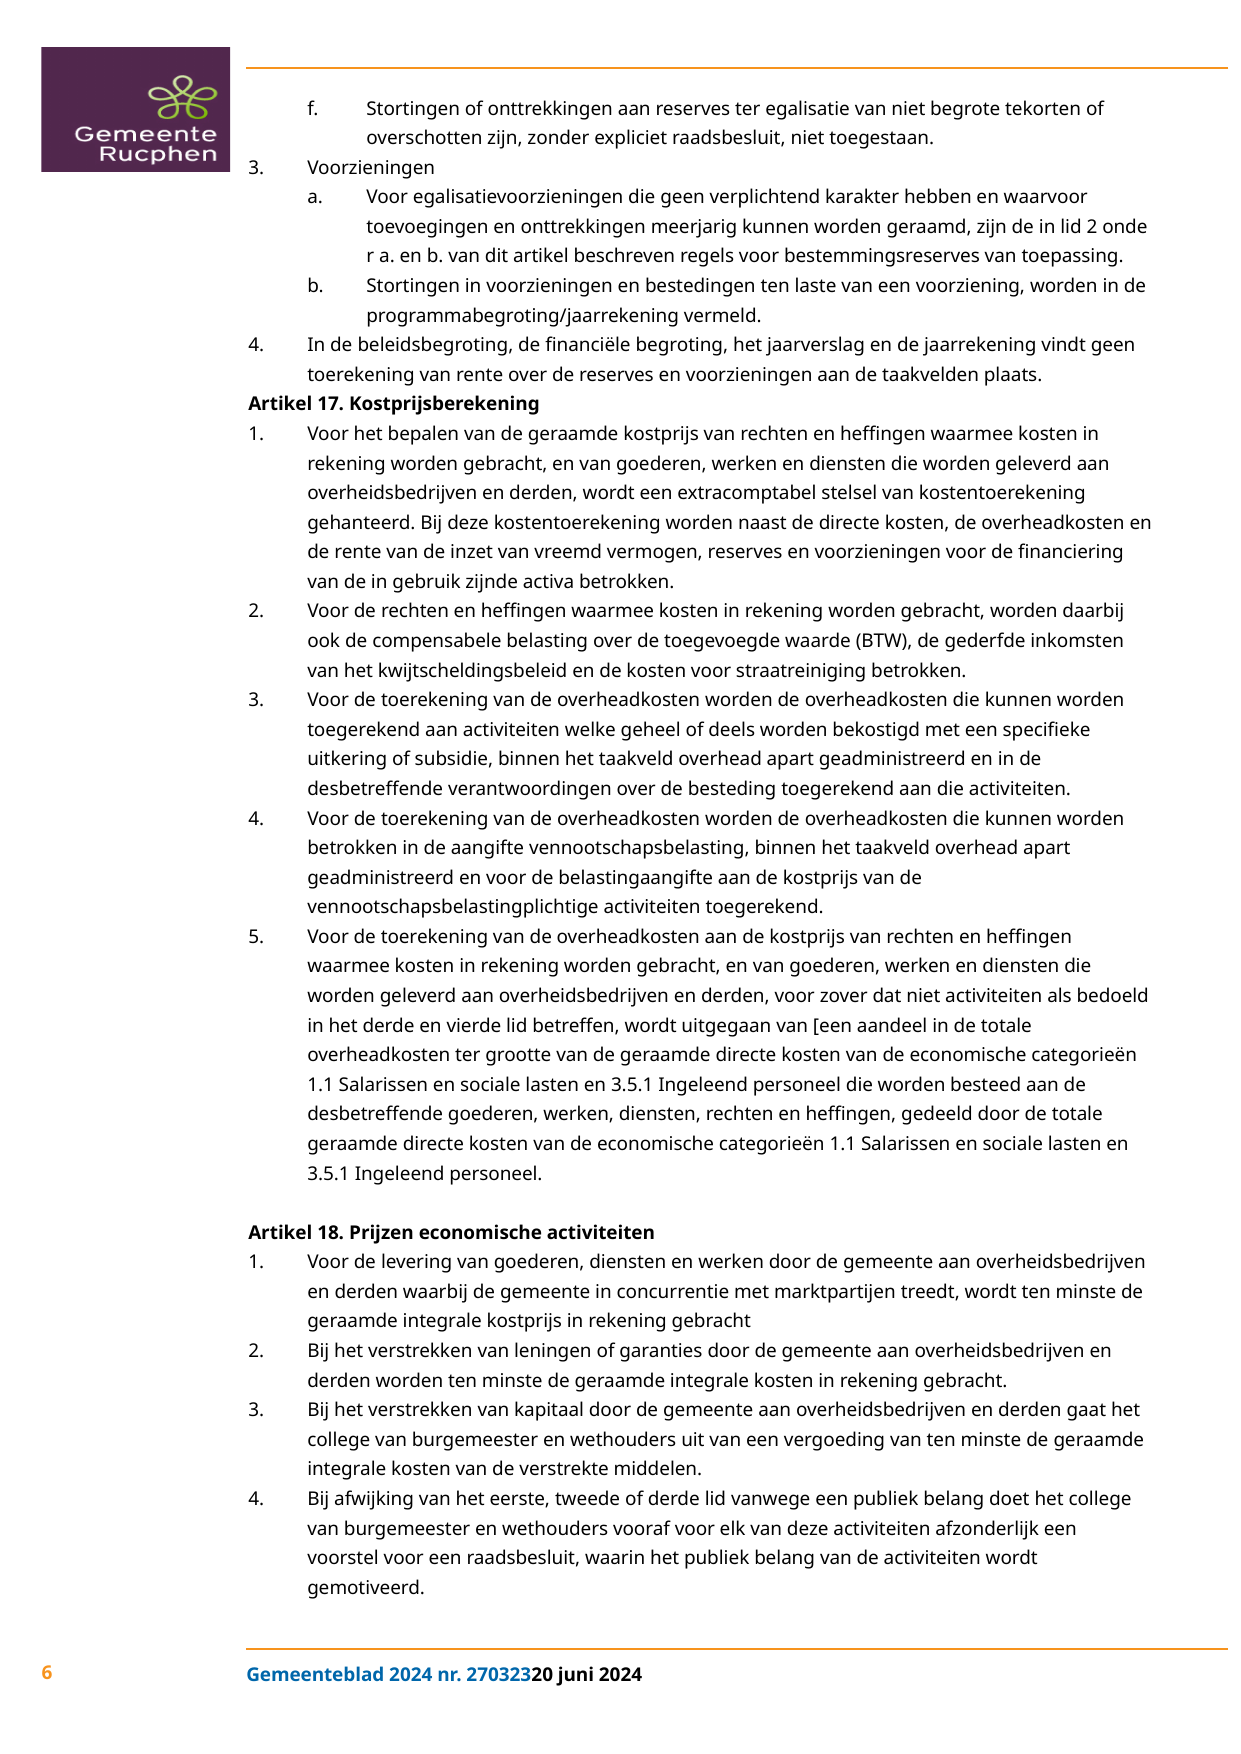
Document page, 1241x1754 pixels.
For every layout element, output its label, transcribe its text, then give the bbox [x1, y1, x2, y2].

list Voor egalisatievoorzieningen die geen verplichtend karakter hebben en waarvoor toevoegingen en onttrekkingen meerjarig kunnen worden geraamd, zijn de in lid 2 onder a. en b. van dit artikel beschreven regels voor bestemmingsreserves van toepassing. [307, 183, 1152, 268]
text Artikel 17. Kostprijsberekening [248, 391, 1152, 416]
list Stortingen in voorzieningen en bestedingen ten laste van een voorziening, worden in de programmabegroting/jaarrekening vermeld. [307, 272, 1152, 328]
picture [41, 47, 231, 172]
list Bij het verstrekken van kapitaal door de gemeente aan overheidsbedrijven en derden gaat het college van burgemeester en wethouders uit van een vergoeding van ten minste de geraamde integrale kosten van de verstrekte middelen. [248, 1396, 1152, 1481]
list Bij afwijking van het eerste, tweede of derde lid vanwege een publiek belang doet het college van burgemeester en wethouders vooraf voor elk van deze activiteiten afzonderlijk een voorstel voor een raadsbesluit, waarin het publiek belang van de activiteiten wordt gemotiveerd. [248, 1485, 1152, 1600]
list Voor de levering van goederen, diensten en werken door de gemeente aan overheidsbedrijven en derden waarbij de gemeente in concurrentie met marktpartijen treedt, wordt ten minste de geraamde integrale kostprijs in rekening gebracht [248, 1248, 1152, 1333]
list Voor de rechten en heffingen waarmee kosten in rekening worden gebracht, worden daarbij ook de compensabele belasting over de toegevoegde waarde (BTW), de gederfde inkomsten van het kwijtscheldingsbeleid en de kosten voor straatreiniging betrokken. [248, 598, 1152, 683]
list Voorzieningen [248, 154, 1152, 180]
list Voor de toerekening van de overheadkosten aan de kostprijs van rechten en heffingen waarmee kosten in rekening worden gebracht, en van goederen, werken en diensten die worden geleverd aan overheidsbedrijven en derden, voor zover dat niet activiteiten als bedoeld in het derde en vierde lid betreffen, wordt uitgegaan van [een aandeel in de totale overheadkosten ter grootte van de geraamde directe kosten van de economische categorieën 1.1 Salarissen en sociale lasten en 3.5.1 Ingeleend personeel die worden besteed aan de desbetreffende goederen, werken, diensten, rechten en heffingen, gedeeld door de totale geraamde directe kosten van de economische categorieën 1.1 Salarissen en sociale lasten en 3.5.1 Ingeleend personeel. [248, 923, 1152, 1186]
list Bij het verstrekken van leningen of garanties door de gemeente aan overheidsbedrijven en derden worden ten minste de geraamde integrale kosten in rekening gebracht. [248, 1337, 1152, 1393]
list Stortingen of onttrekkingen aan reserves ter egalisatie van niet begrote tekorten of overschotten zijn, zonder expliciet raadsbesluit, niet toegestaan. [307, 95, 1152, 150]
list Voor het bepalen van de geraamde kostprijs van rechten en heffingen waarmee kosten in rekening worden gebracht, en van goederen, werken en diensten die worden geleverd aan overheidsbedrijven en derden, wordt een extracomptabel stelsel van kostentoerekening gehanteerd. Bij deze kostentoerekening worden naast de directe kosten, de overheadkosten en de rente van de inzet van vreemd vermogen, reserves en voorzieningen voor de financiering van de in gebruik zijnde activa betrokken. [248, 420, 1152, 594]
text Artikel 18. Prijzen economische activiteiten [248, 1219, 1152, 1245]
list Voor de toerekening van de overheadkosten worden de overheadkosten die kunnen worden toegerekend aan activiteiten welke geheel of deels worden bekostigd met een specifieke uitkering of subsidie, binnen het taakveld overhead apart geadministreerd en in de desbetreffende verantwoordingen over de besteding toegerekend aan die activiteiten. [248, 686, 1152, 801]
list In de beleidsbegroting, de financiële begroting, het jaarverslag en de jaarrekening vindt geen toerekening van rente over de reserves en voorzieningen aan de taakvelden plaats. [248, 331, 1152, 387]
list Voor de toerekening van de overheadkosten worden de overheadkosten die kunnen worden betrokken in de aangifte vennootschapsbelasting, binnen het taakveld overhead apart geadministreerd en voor de belastingaangifte aan de kostprijs van de vennootschapsbelastingplichtige activiteiten toegerekend. [248, 805, 1152, 919]
